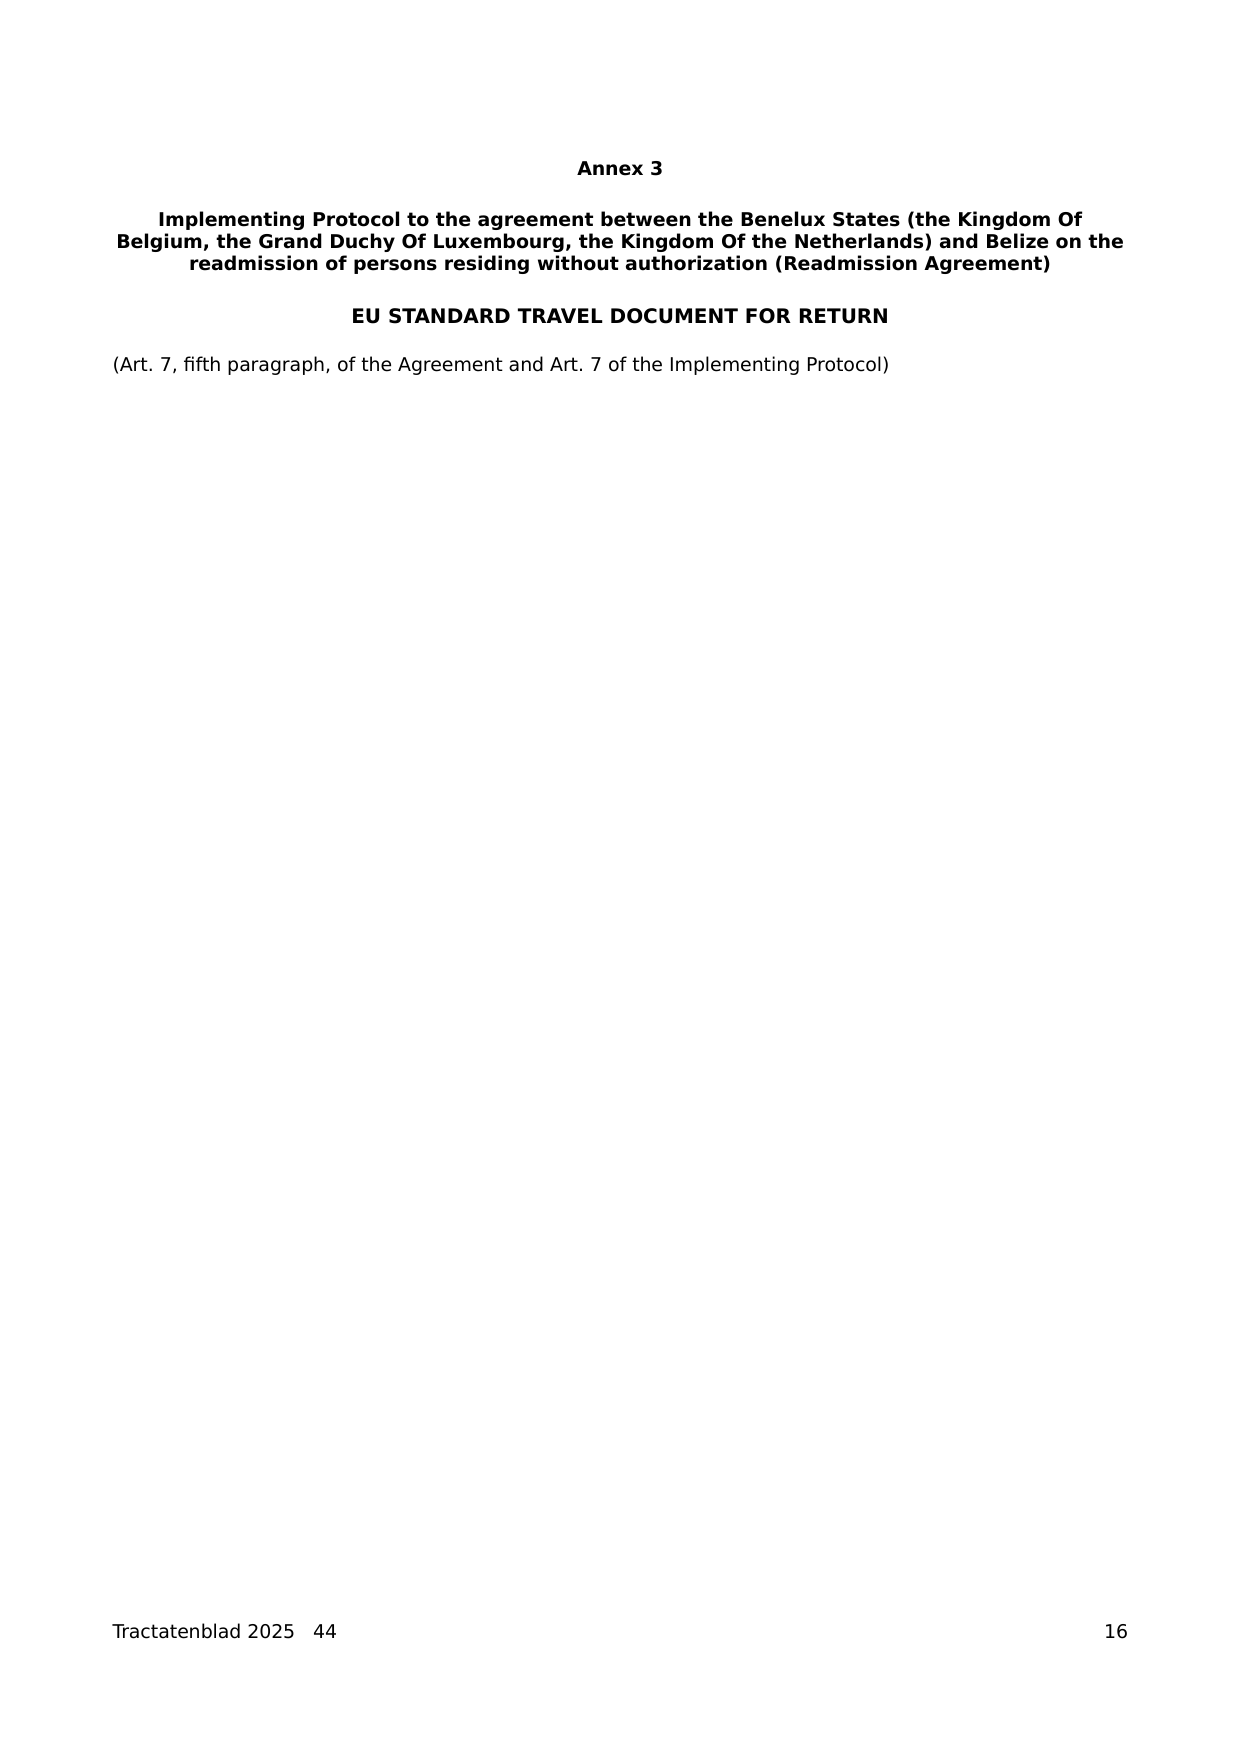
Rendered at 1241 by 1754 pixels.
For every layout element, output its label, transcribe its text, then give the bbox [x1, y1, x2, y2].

text (Art. 7, fifth paragraph, of the Agreement and Art. 7 of the Implementing Protocol) [112, 354, 1128, 376]
subtitle Annex 3 [112, 157, 1128, 179]
table_cell [551, 112, 1128, 127]
table_cell [112, 96, 551, 112]
subtitle Implementing Protocol to the agreement between the Benelux States (the Kingdom Of Belgium, the Grand Duchy Of Luxembourg, the Kingdom Of the Netherlands) and Belize on the readmission of persons residing without authorization (Readmission Agreement) [112, 209, 1128, 275]
subtitle EU STANDARD TRAVEL DOCUMENT FOR RETURN [112, 305, 1128, 329]
table_cell [551, 96, 1128, 112]
table_cell [112, 112, 551, 127]
